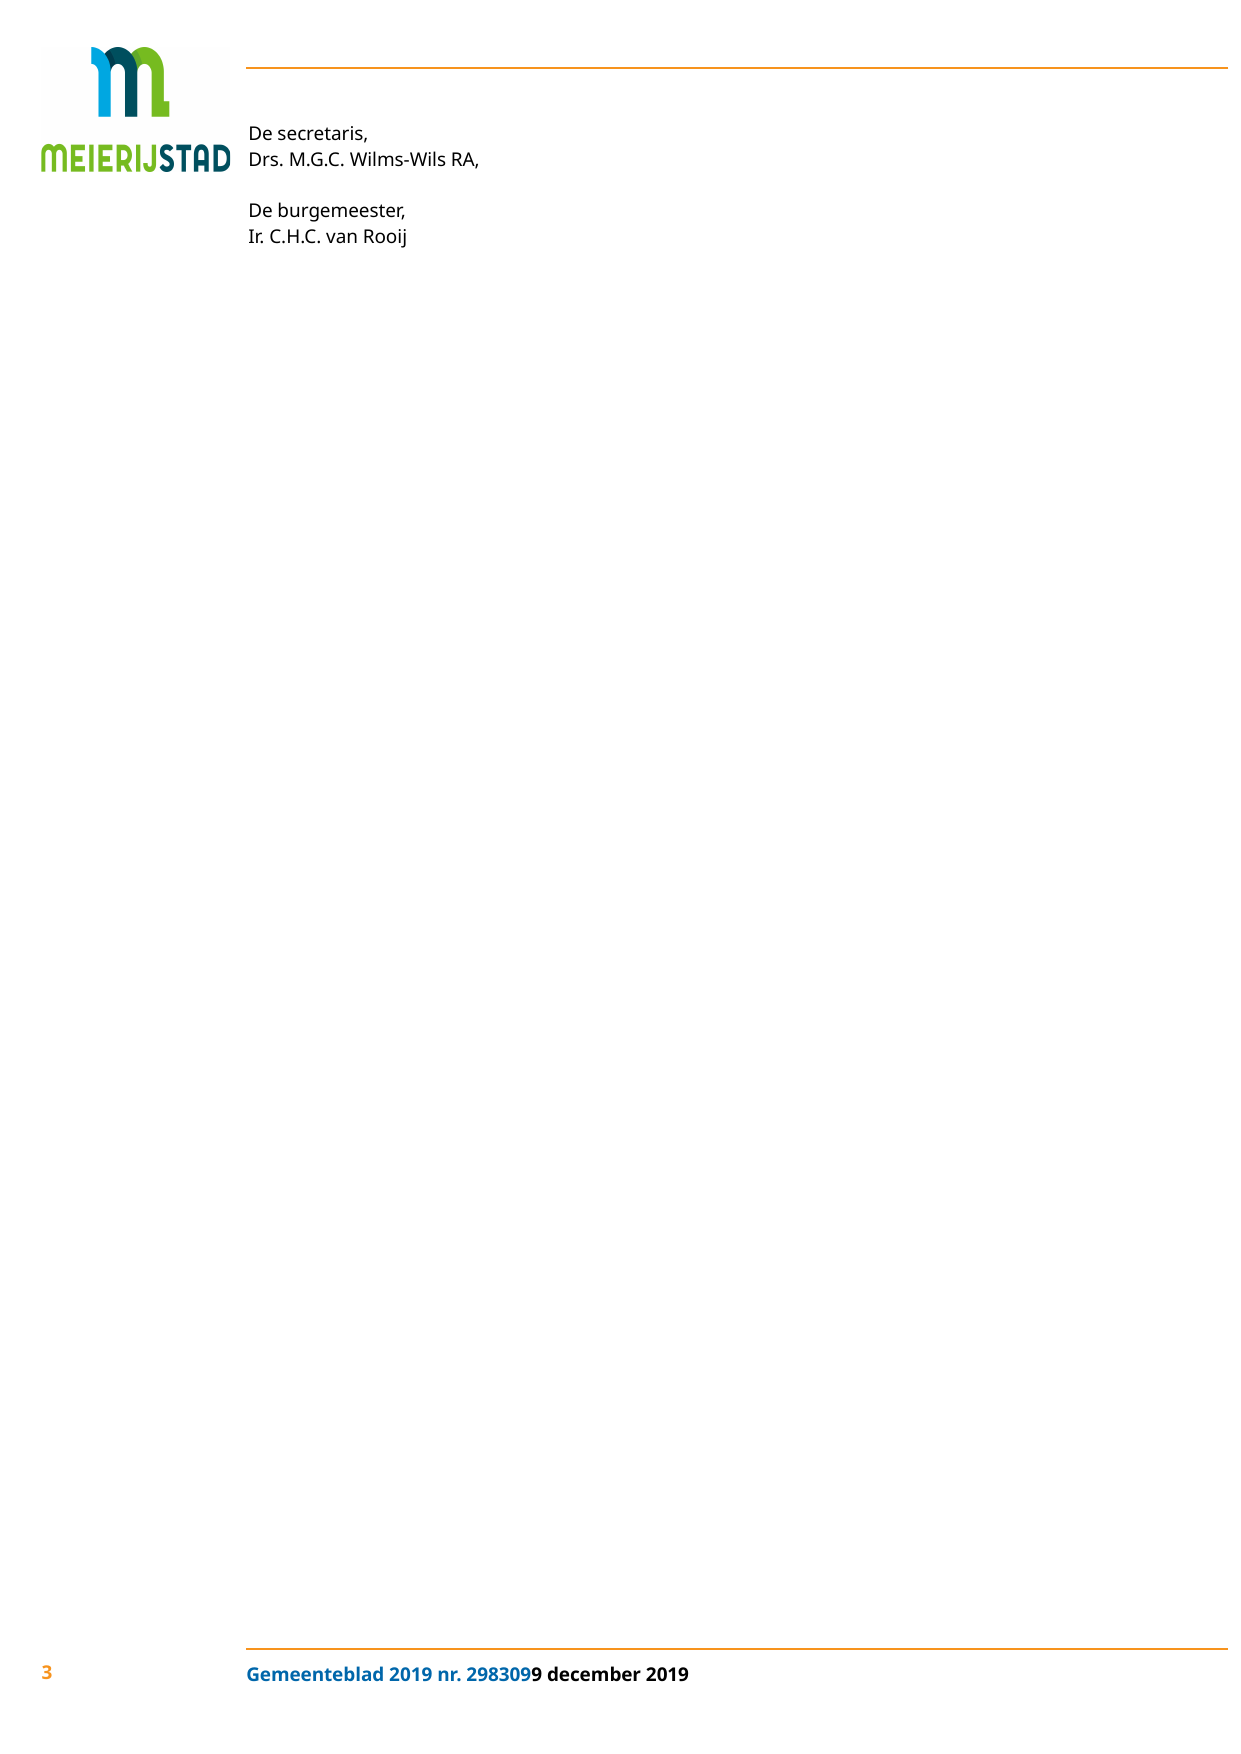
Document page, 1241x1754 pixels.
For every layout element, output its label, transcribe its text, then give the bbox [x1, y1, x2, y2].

picture [41, 47, 231, 172]
text Ir. C.H.C. van Rooij [248, 223, 1152, 249]
text De secretaris, [248, 121, 1152, 146]
text De burgemeester, [248, 198, 1152, 223]
text Drs. M.G.C. Wilms-Wils RA, [248, 146, 1152, 172]
